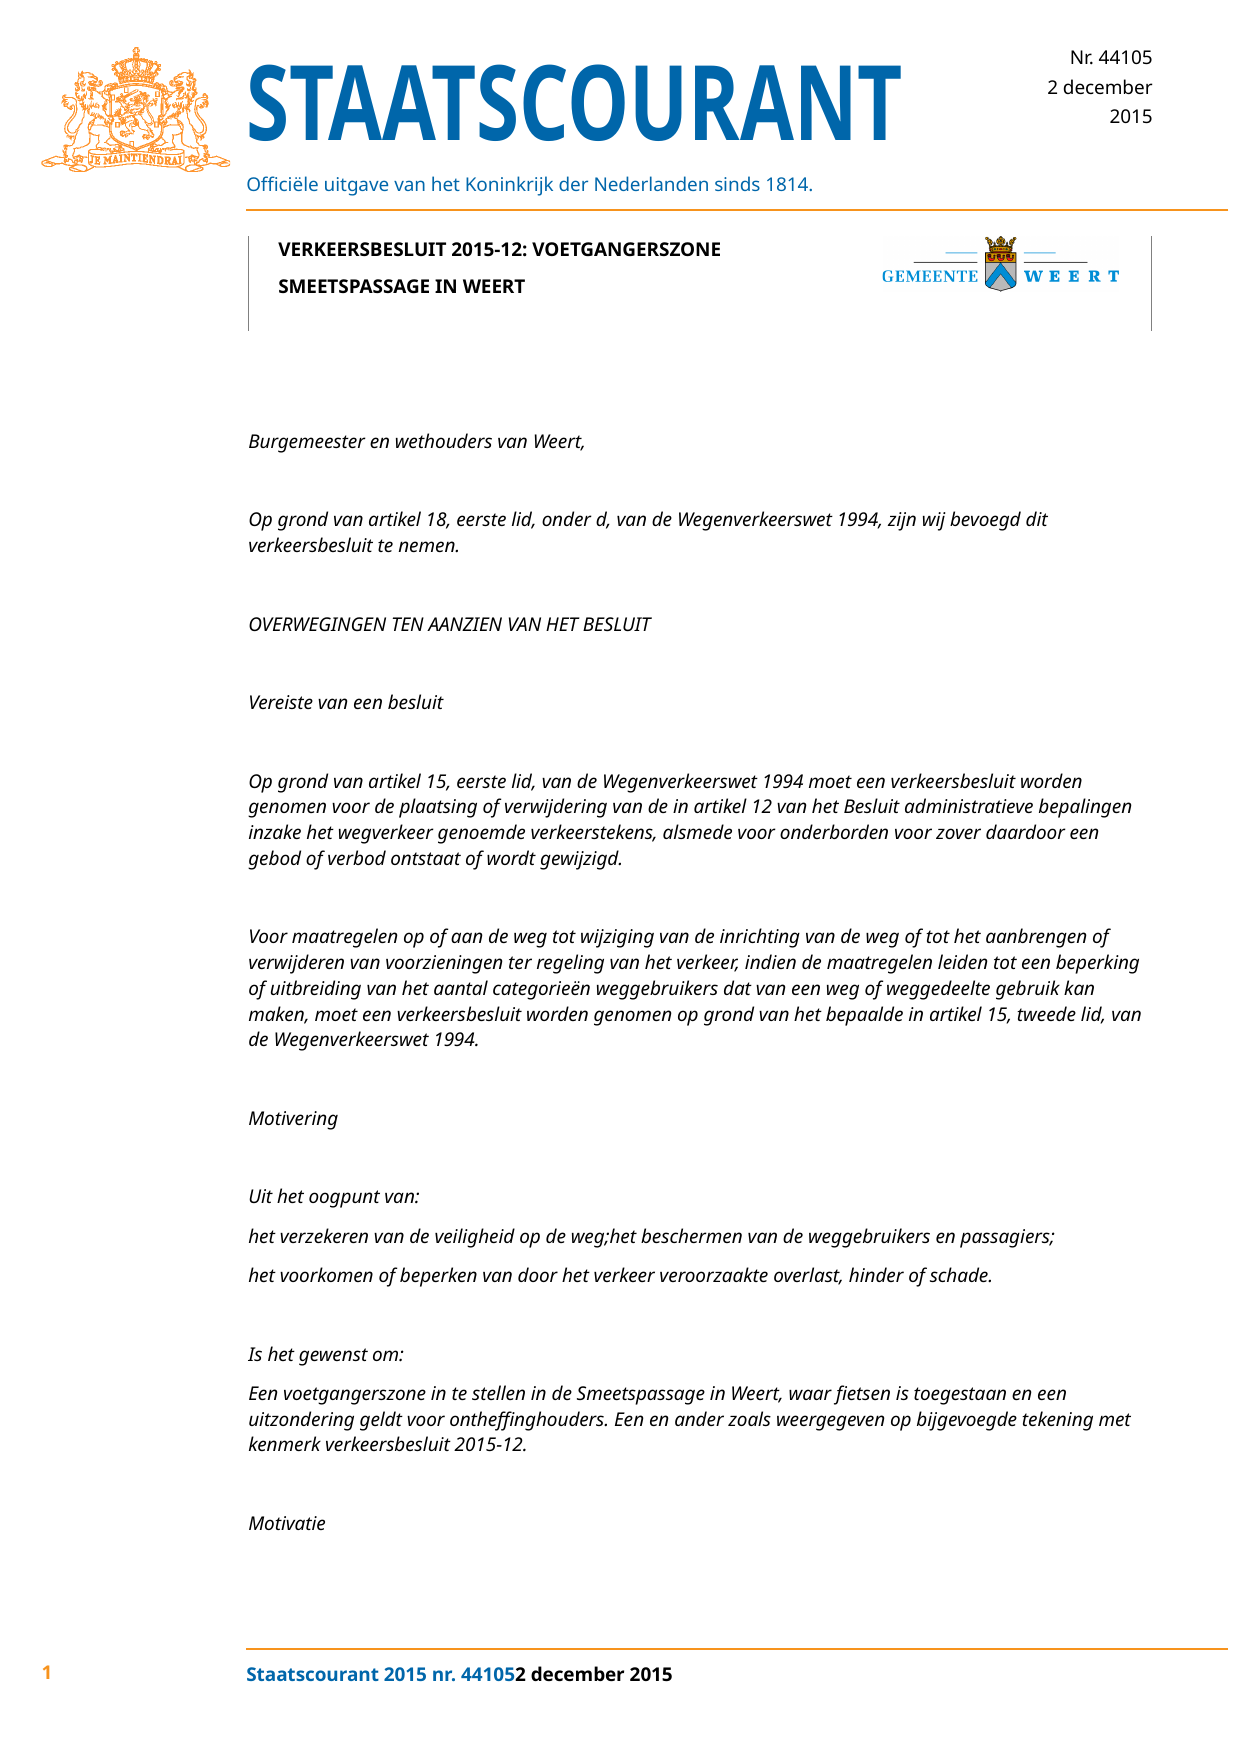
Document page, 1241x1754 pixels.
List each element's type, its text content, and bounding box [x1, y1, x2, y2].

picture [882, 236, 1119, 292]
table_header VERKEERSBESLUIT 2015-12: VOETGANGERSZONE SMEETSPASSAGE IN WEERT [249, 236, 850, 331]
text OVERWEGINGEN TEN AANZIEN VAN HET BESLUIT [248, 611, 1152, 637]
table_header [850, 236, 1151, 331]
text Motivering [248, 1105, 1152, 1131]
text Op grond van artikel 18, eerste lid, onder d, van de Wegenverkeerswet 1994, zijn wij bevoegd dit verkeersbesluit te nemen. [248, 507, 1152, 558]
text Is het gewenst om: [248, 1341, 1152, 1366]
text Op grond van artikel 15, eerste lid, van de Wegenverkeerswet 1994 moet een verkeersbesluit worden genomen voor de plaatsing of verwijdering van de in artikel 12 van het Besluit administratieve bepalingen inzake het wegverkeer genoemde verkeerstekens, alsmede voor onderborden voor zover daardoor een gebod of verbod ontstaat of wordt gewijzigd. [248, 768, 1152, 871]
text Burgemeester en wethouders van Weert, [248, 428, 1152, 454]
text Uit het oogpunt van: [248, 1184, 1152, 1209]
text Voor maatregelen op of aan de weg tot wijziging van de inrichting van de weg of tot het aanbrengen of verwijderen van voorzieningen ter regeling van het verkeer, indien de maatregelen leiden tot een beperking of uitbreiding van het aantal categorieën weggebruikers dat van een weg of weggedeelte gebruik kan maken, moet een verkeersbesluit worden genomen op grond van het bepaalde in artikel 15, tweede lid, van de Wegenverkeerswet 1994. [248, 924, 1152, 1052]
picture [41, 47, 231, 172]
text Vereiste van een besluit [248, 689, 1152, 715]
text Een voetgangerszone in te stellen in de Smeetspassage in Weert, waar fietsen is toegestaan en een uitzondering geldt voor ontheffinghouders. Een en ander zoals weergegeven op bijgevoegde tekening met kenmerk verkeersbesluit 2015-12. [248, 1380, 1152, 1457]
text Motivatie [248, 1510, 1152, 1536]
text het verzekeren van de veiligheid op de weg;het beschermen van de weggebruikers en passagiers; [248, 1223, 1152, 1249]
text het voorkomen of beperken van door het verkeer veroorzaakte overlast, hinder of schade. [248, 1262, 1152, 1288]
